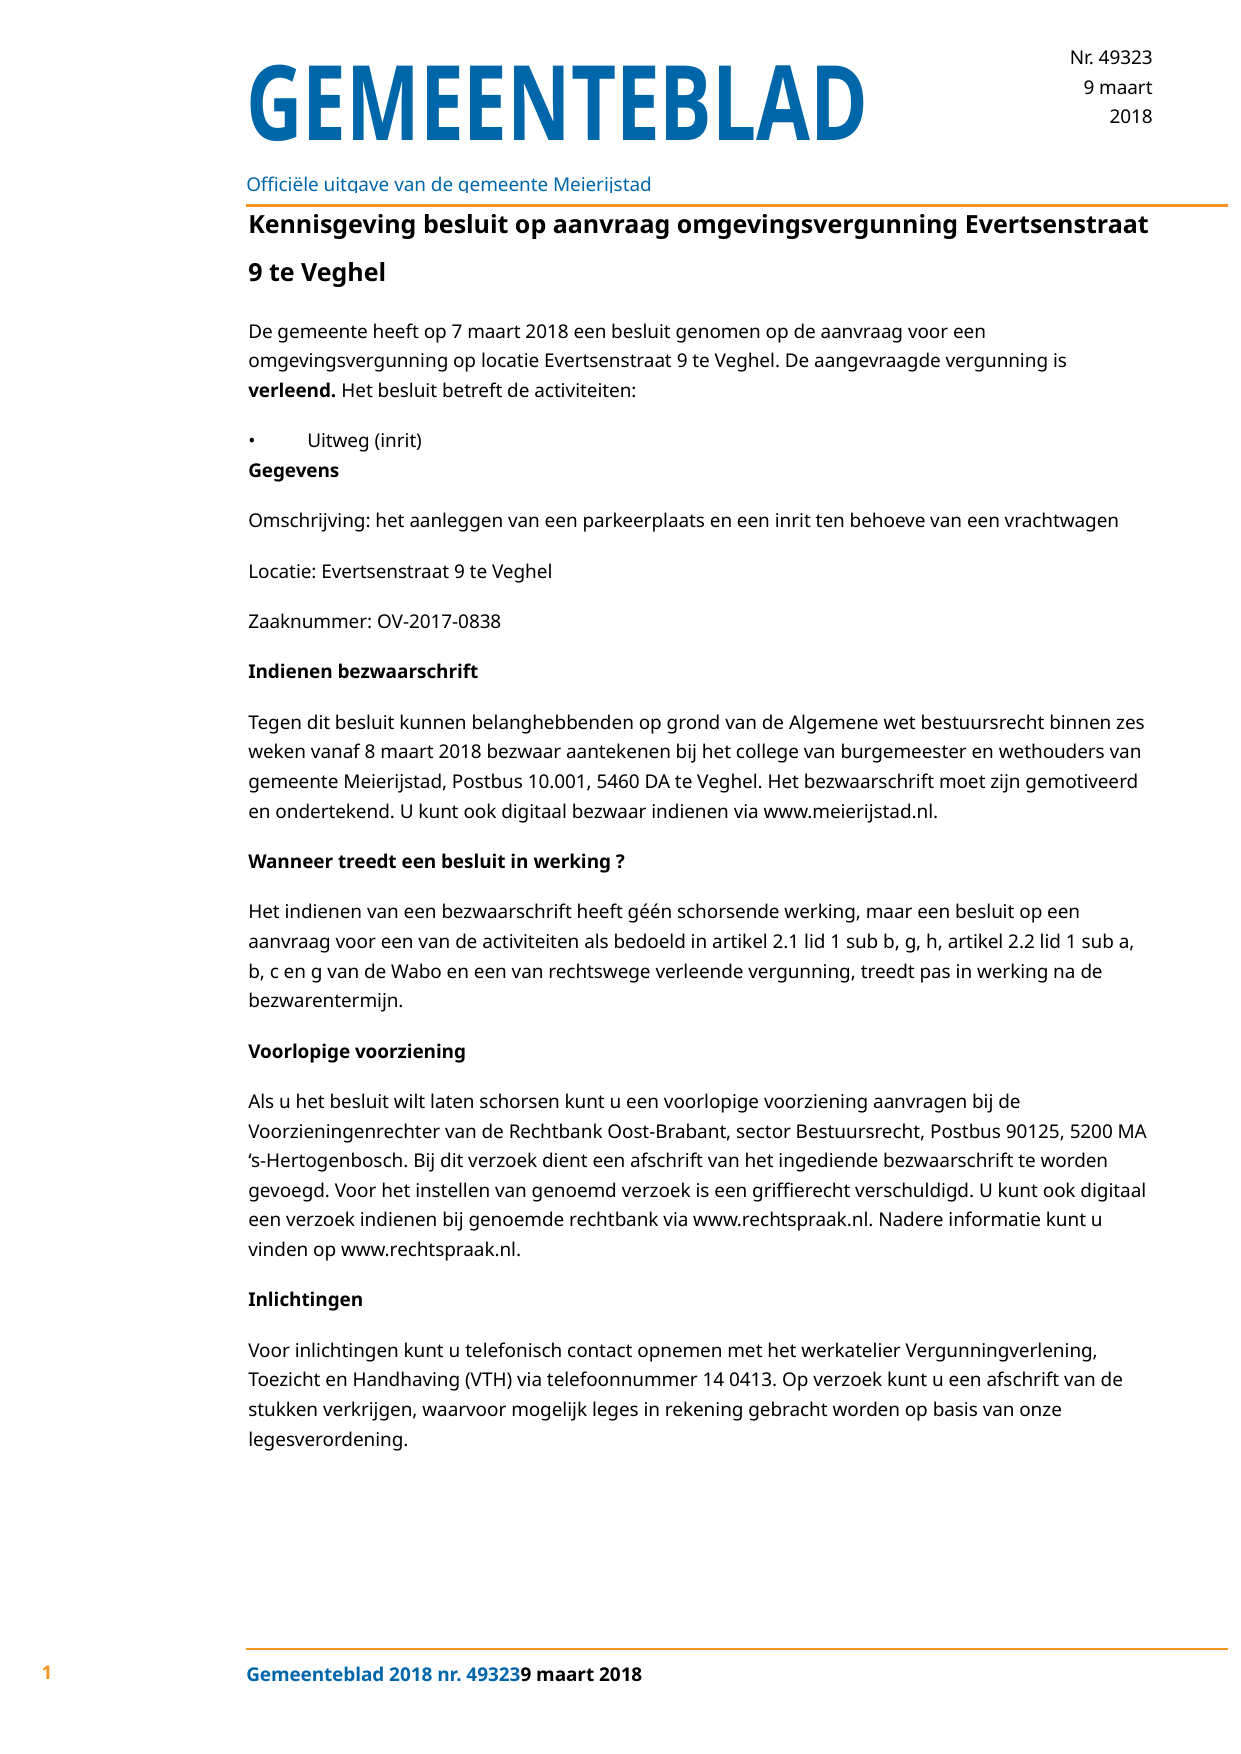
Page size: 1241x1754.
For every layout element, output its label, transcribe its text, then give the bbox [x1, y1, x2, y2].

picture [41, 47, 231, 172]
text Wanneer treedt een besluit in werking ? [248, 848, 1152, 874]
text Kennisgeving besluit op aanvraag omgevingsvergunning Evertsenstraat 9 te Veghel [248, 207, 1152, 288]
text De gemeente heeft op 7 maart 2018 een besluit genomen op de aanvraag voor een omgevingsvergunning op locatie Evertsenstraat 9 te Veghel. De aangevraagde vergunning is verleend. Het besluit betreft de activiteiten: [248, 318, 1152, 403]
text Omschrijving: het aanleggen van een parkeerplaats en een inrit ten behoeve van een vrachtwagen [248, 507, 1152, 533]
text Voorlopige voorziening [248, 1038, 1152, 1064]
list Uitweg (inrit) [248, 427, 1152, 453]
text Indienen bezwaarschrift [248, 659, 1152, 684]
text Het indienen van een bezwaarschrift heeft géén schorsende werking, maar een besluit op een aanvraag voor een van de activiteiten als bedoeld in artikel 2.1 lid 1 sub b, g, h, artikel 2.2 lid 1 sub a, b, c en g van de Wabo en een van rechtswege verleende vergunning, treedt pas in werking na de bezwarentermijn. [248, 899, 1152, 1013]
text Locatie: Evertsenstraat 9 te Veghel [248, 558, 1152, 584]
text Tegen dit besluit kunnen belanghebbenden op grond van de Algemene wet bestuursrecht binnen zes weken vanaf 8 maart 2018 bezwaar aantekenen bij het college van burgemeester en wethouders van gemeente Meierijstad, Postbus 10.001, 5460 DA te Veghel. Het bezwaarschrift moet zijn gemotiveerd en ondertekend. U kunt ook digitaal bezwaar indienen via www.meierijstad.nl. [248, 709, 1152, 824]
text Voor inlichtingen kunt u telefonisch contact opnemen met het werkatelier Vergunningverlening, Toezicht en Handhaving (VTH) via telefoonnummer 14 0413. Op verzoek kunt u een afschrift van de stukken verkrijgen, waarvoor mogelijk leges in rekening gebracht worden op basis van onze legesverordening. [248, 1337, 1152, 1452]
text Inlichtingen [248, 1287, 1152, 1312]
text Als u het besluit wilt laten schorsen kunt u een voorlopige voorziening aanvragen bij de Voorzieningenrechter van de Rechtbank Oost-Brabant, sector Bestuursrecht, Postbus 90125, 5200 MA ‘s-Hertogenbosch. Bij dit verzoek dient een afschrift van het ingediende bezwaarschrift te worden gevoegd. Voor het instellen van genoemd verzoek is een griffierecht verschuldigd. U kunt ook digitaal een verzoek indienen bij genoemde rechtbank via www.rechtspraak.nl. Nadere informatie kunt u vinden op www.rechtspraak.nl. [248, 1088, 1152, 1262]
text Gegevens [248, 457, 1152, 483]
text Zaaknummer: OV-2017-0838 [248, 608, 1152, 634]
